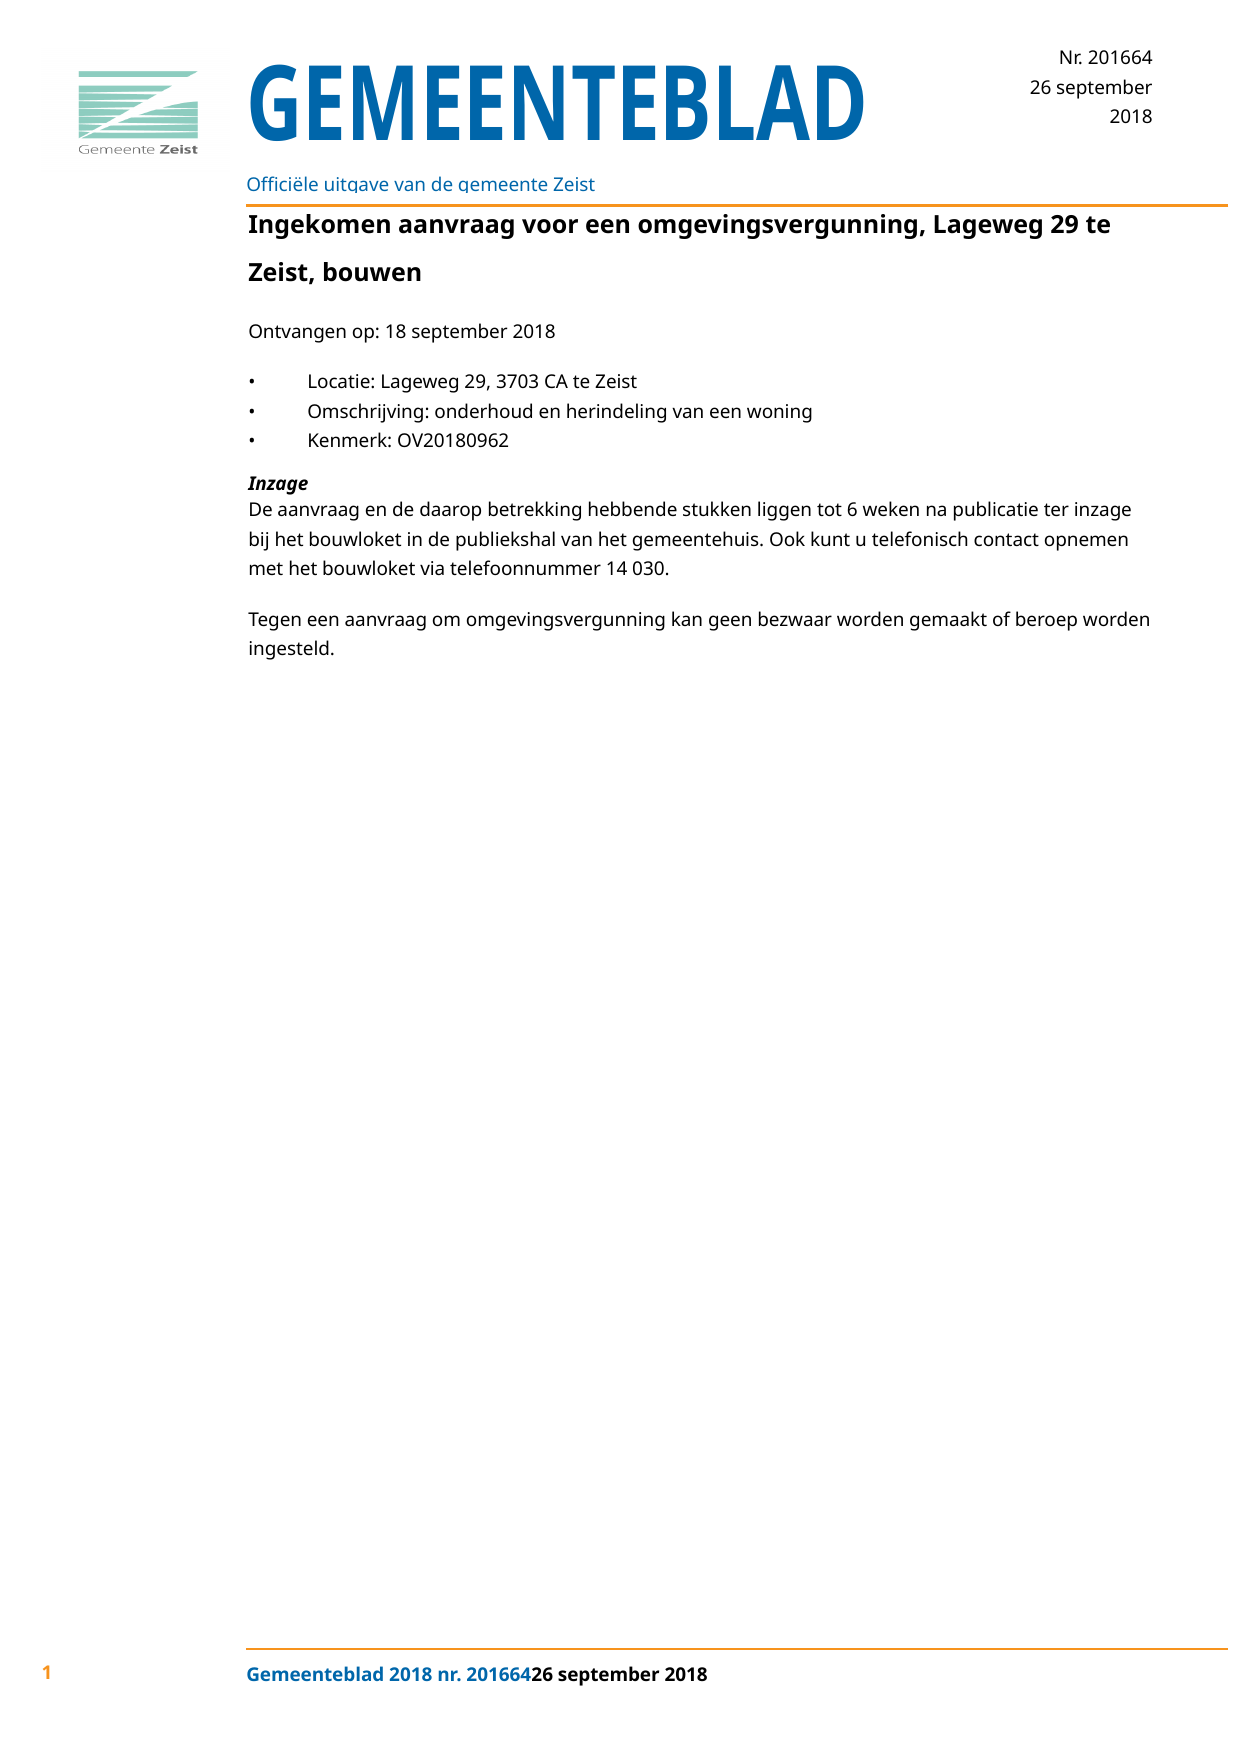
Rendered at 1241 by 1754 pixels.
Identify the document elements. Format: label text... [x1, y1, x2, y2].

text Ingekomen aanvraag voor een omgevingsvergunning, Lageweg 29 te Zeist, bouwen [248, 207, 1152, 288]
text Ontvangen op: 18 september 2018 [248, 318, 1152, 344]
list Omschrijving: onderhoud en herindeling van een woning [248, 398, 1152, 424]
text Inzage [248, 471, 1152, 496]
picture [41, 47, 231, 172]
text De aanvraag en de daarop betrekking hebbende stukken liggen tot 6 weken na publicatie ter inzage bij het bouwloket in de publiekshal van het gemeentehuis. Ook kunt u telefonisch contact opnemen met het bouwloket via telefoonnummer 14 030. [248, 496, 1152, 581]
text Tegen een aanvraag om omgevingsvergunning kan geen bezwaar worden gemaakt of beroep worden ingesteld. [248, 606, 1152, 661]
list Locatie: Lageweg 29, 3703 CA te Zeist [248, 368, 1152, 394]
list Kenmerk: OV20180962 [248, 427, 1152, 453]
